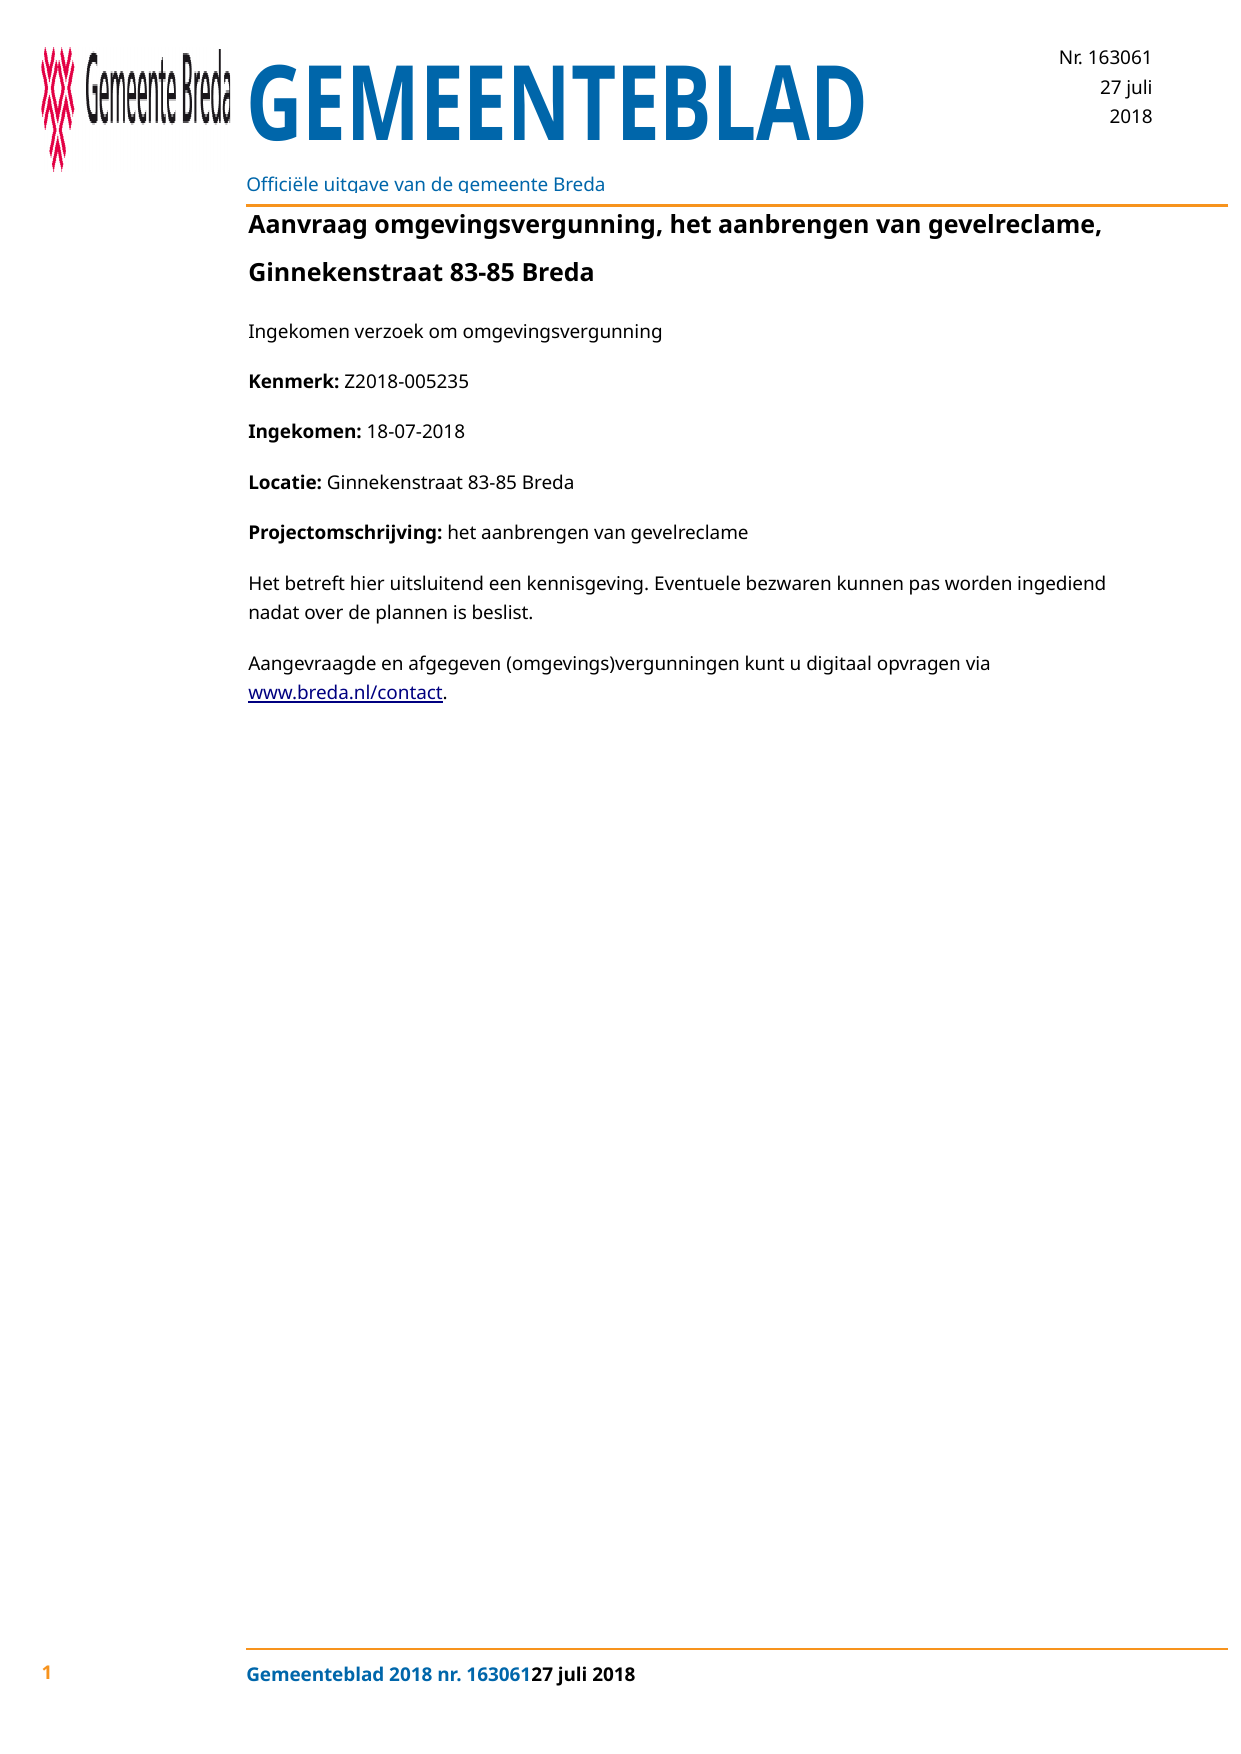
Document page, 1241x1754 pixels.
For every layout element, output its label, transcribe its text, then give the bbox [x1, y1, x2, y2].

picture [41, 47, 231, 172]
text Aanvraag omgevingsvergunning, het aanbrengen van gevelreclame, Ginnekenstraat 83-85 Breda [248, 207, 1152, 288]
text Het betreft hier uitsluitend een kennisgeving. Eventuele bezwaren kunnen pas worden ingediend nadat over de plannen is beslist. [248, 570, 1152, 625]
text Ingekomen verzoek om omgevingsvergunning [248, 318, 1152, 344]
text Ingekomen: 18-07-2018 [248, 419, 1152, 444]
text Projectomschrijving: het aanbrengen van gevelreclame [248, 519, 1152, 545]
text Aangevraagde en afgegeven (omgevings)vergunningen kunt u digitaal opvragen via www.breda.nl/contact. [248, 650, 1152, 705]
text Locatie: Ginnekenstraat 83-85 Breda [248, 469, 1152, 495]
text Kenmerk: Z2018-005235 [248, 368, 1152, 394]
